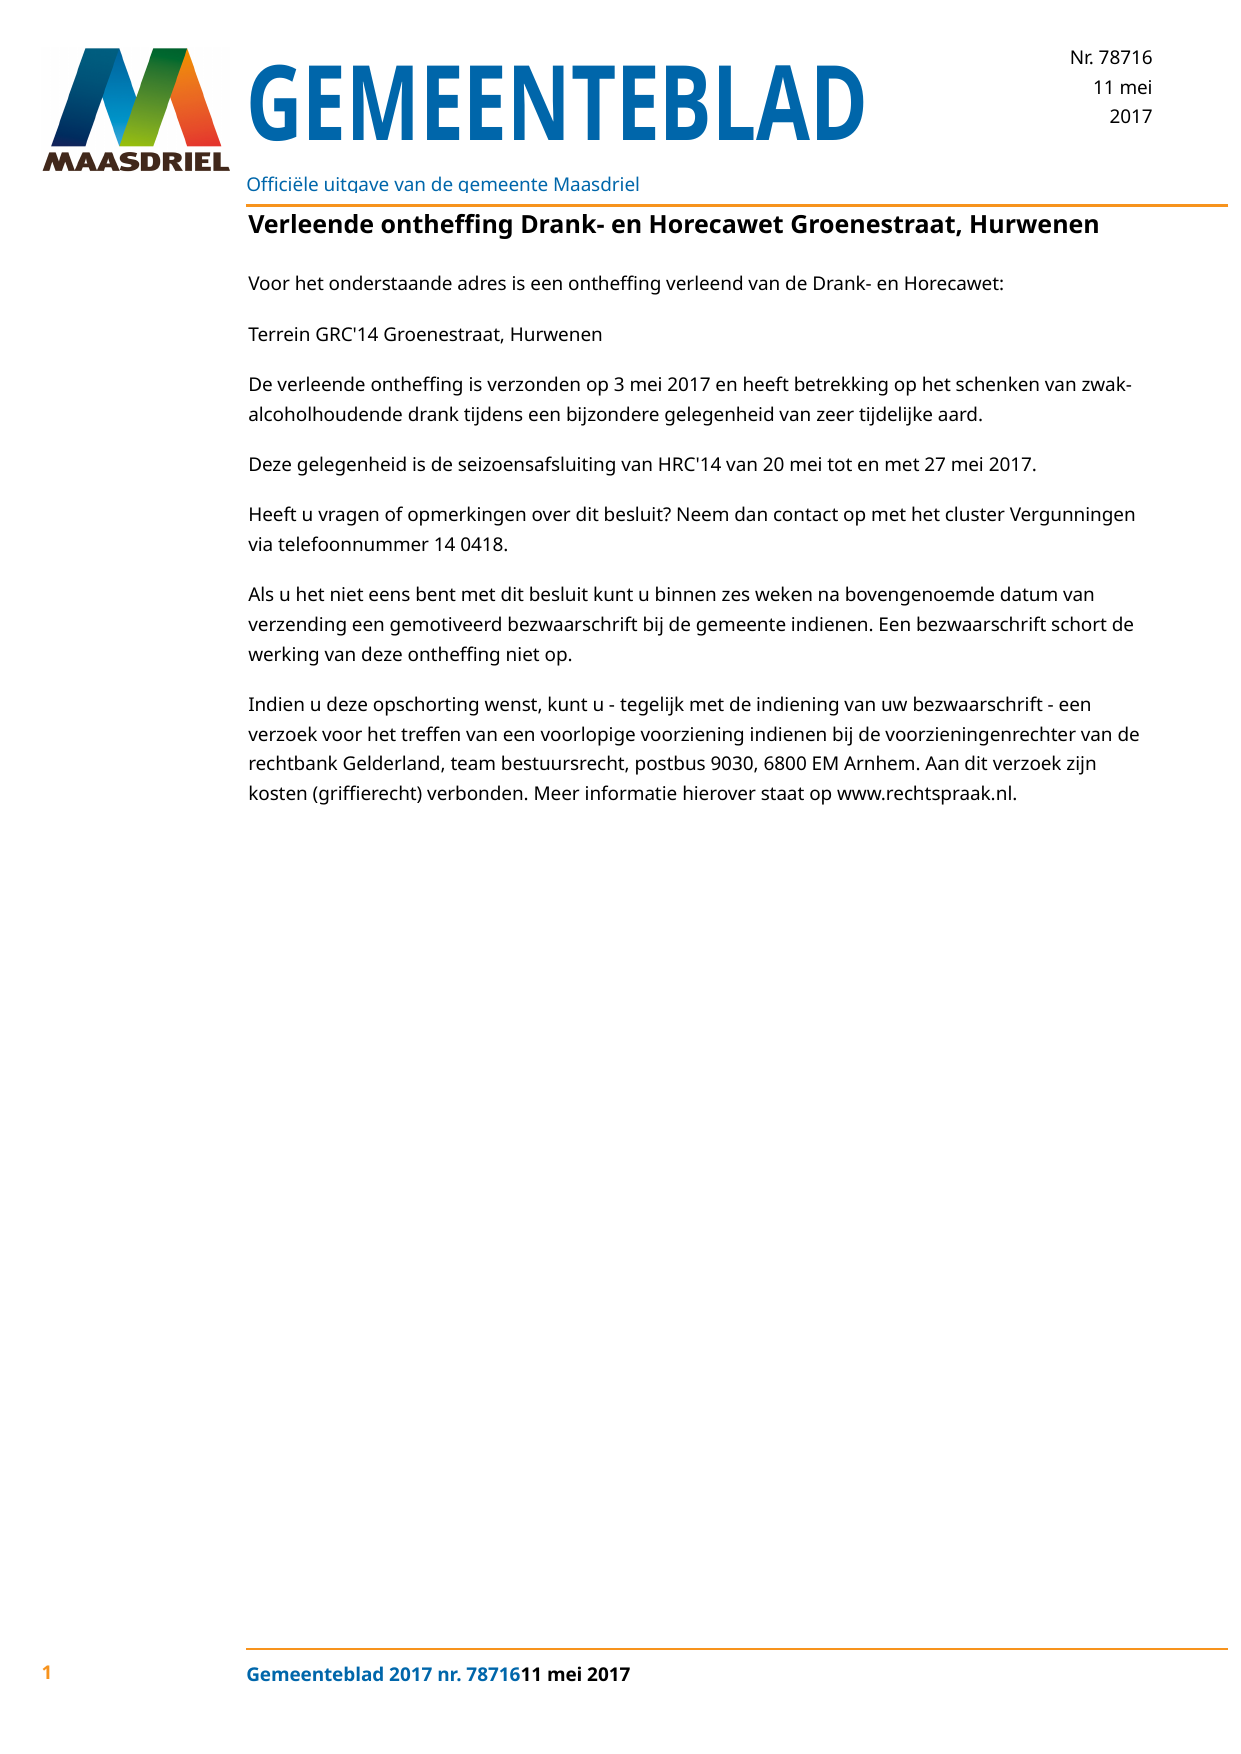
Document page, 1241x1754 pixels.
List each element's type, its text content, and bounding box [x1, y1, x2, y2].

text Verleende ontheffing Drank- en Horecawet Groenestraat, Hurwenen [248, 207, 1152, 241]
picture [41, 47, 231, 172]
text Terrein GRC'14 Groenestraat, Hurwenen [248, 321, 1152, 346]
text Als u het niet eens bent met dit besluit kunt u binnen zes weken na bovengenoemde datum van verzending een gemotiveerd bezwaarschrift bij de gemeente indienen. Een bezwaarschrift schort de werking van deze ontheffing niet op. [248, 582, 1152, 666]
text De verleende ontheffing is verzonden op 3 mei 2017 en heeft betrekking op het schenken van zwak-alcoholhoudende drank tijdens een bijzondere gelegenheid van zeer tijdelijke aard. [248, 371, 1152, 426]
text Indien u deze opschorting wenst, kunt u - tegelijk met de indiening van uw bezwaarschrift - een verzoek voor het treffen van een voorlopige voorziening indienen bij de voorzieningenrechter van de rechtbank Gelderland, team bestuursrecht, postbus 9030, 6800 EM Arnhem. Aan dit verzoek zijn kosten (griffierecht) verbonden. Meer informatie hierover staat op www.rechtspraak.nl. [248, 691, 1152, 806]
text Heeft u vragen of opmerkingen over dit besluit? Neem dan contact op met het cluster Vergunningen via telefoonnummer 14 0418. [248, 502, 1152, 557]
text Deze gelegenheid is de seizoensafsluiting van HRC'14 van 20 mei tot en met 27 mei 2017. [248, 451, 1152, 477]
text Voor het onderstaande adres is een ontheffing verleend van de Drank- en Horecawet: [248, 270, 1152, 296]
